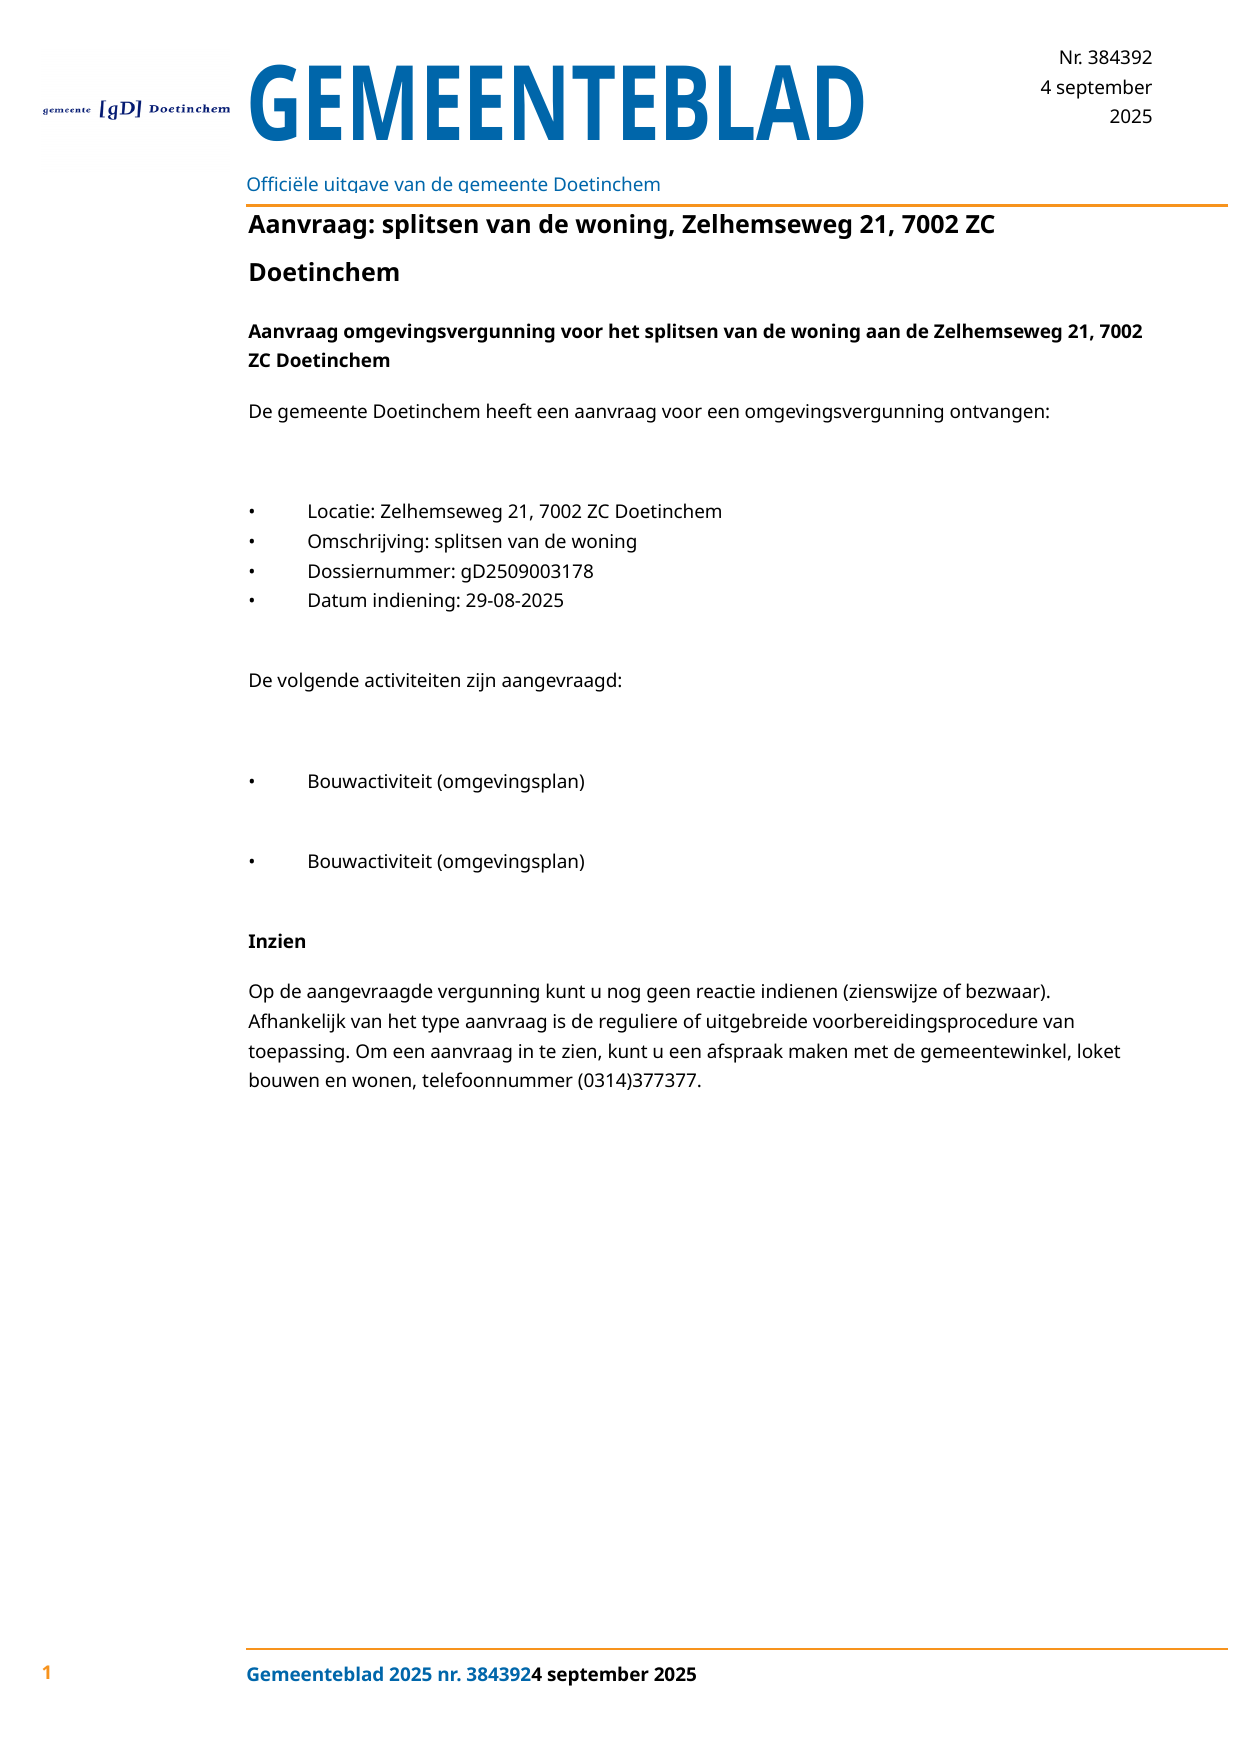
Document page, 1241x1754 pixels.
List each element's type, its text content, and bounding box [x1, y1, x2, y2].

list Bouwactiviteit (omgevingsplan) [248, 768, 1152, 794]
text Aanvraag: splitsen van de woning, Zelhemseweg 21, 7002 ZC Doetinchem [248, 207, 1152, 288]
text Inzien [248, 928, 1152, 954]
list Bouwactiviteit (omgevingsplan) [248, 848, 1152, 874]
list Locatie: Zelhemseweg 21, 7002 ZC Doetinchem [248, 499, 1152, 524]
list Dossiernummer: gD2509003178 [248, 558, 1152, 584]
picture [41, 47, 231, 172]
text Aanvraag omgevingsvergunning voor het splitsen van de woning aan de Zelhemseweg 21, 7002 ZC Doetinchem [248, 318, 1152, 373]
list Datum indiening: 29-08-2025 [248, 587, 1152, 613]
text De gemeente Doetinchem heeft een aanvraag voor een omgevingsvergunning ontvangen: [248, 398, 1152, 424]
text Op de aangevraagde vergunning kunt u nog geen reactie indienen (zienswijze of bezwaar). Afhankelijk van het type aanvraag is de reguliere of uitgebreide voorbereidingsprocedure van toepassing. Om een aanvraag in te zien, kunt u een afspraak maken met de gemeentewinkel, loket bouwen en wonen, telefoonnummer (0314)377377. [248, 979, 1152, 1093]
text De volgende activiteiten zijn aangevraagd: [248, 667, 1152, 693]
list Omschrijving: splitsen van de woning [248, 528, 1152, 554]
